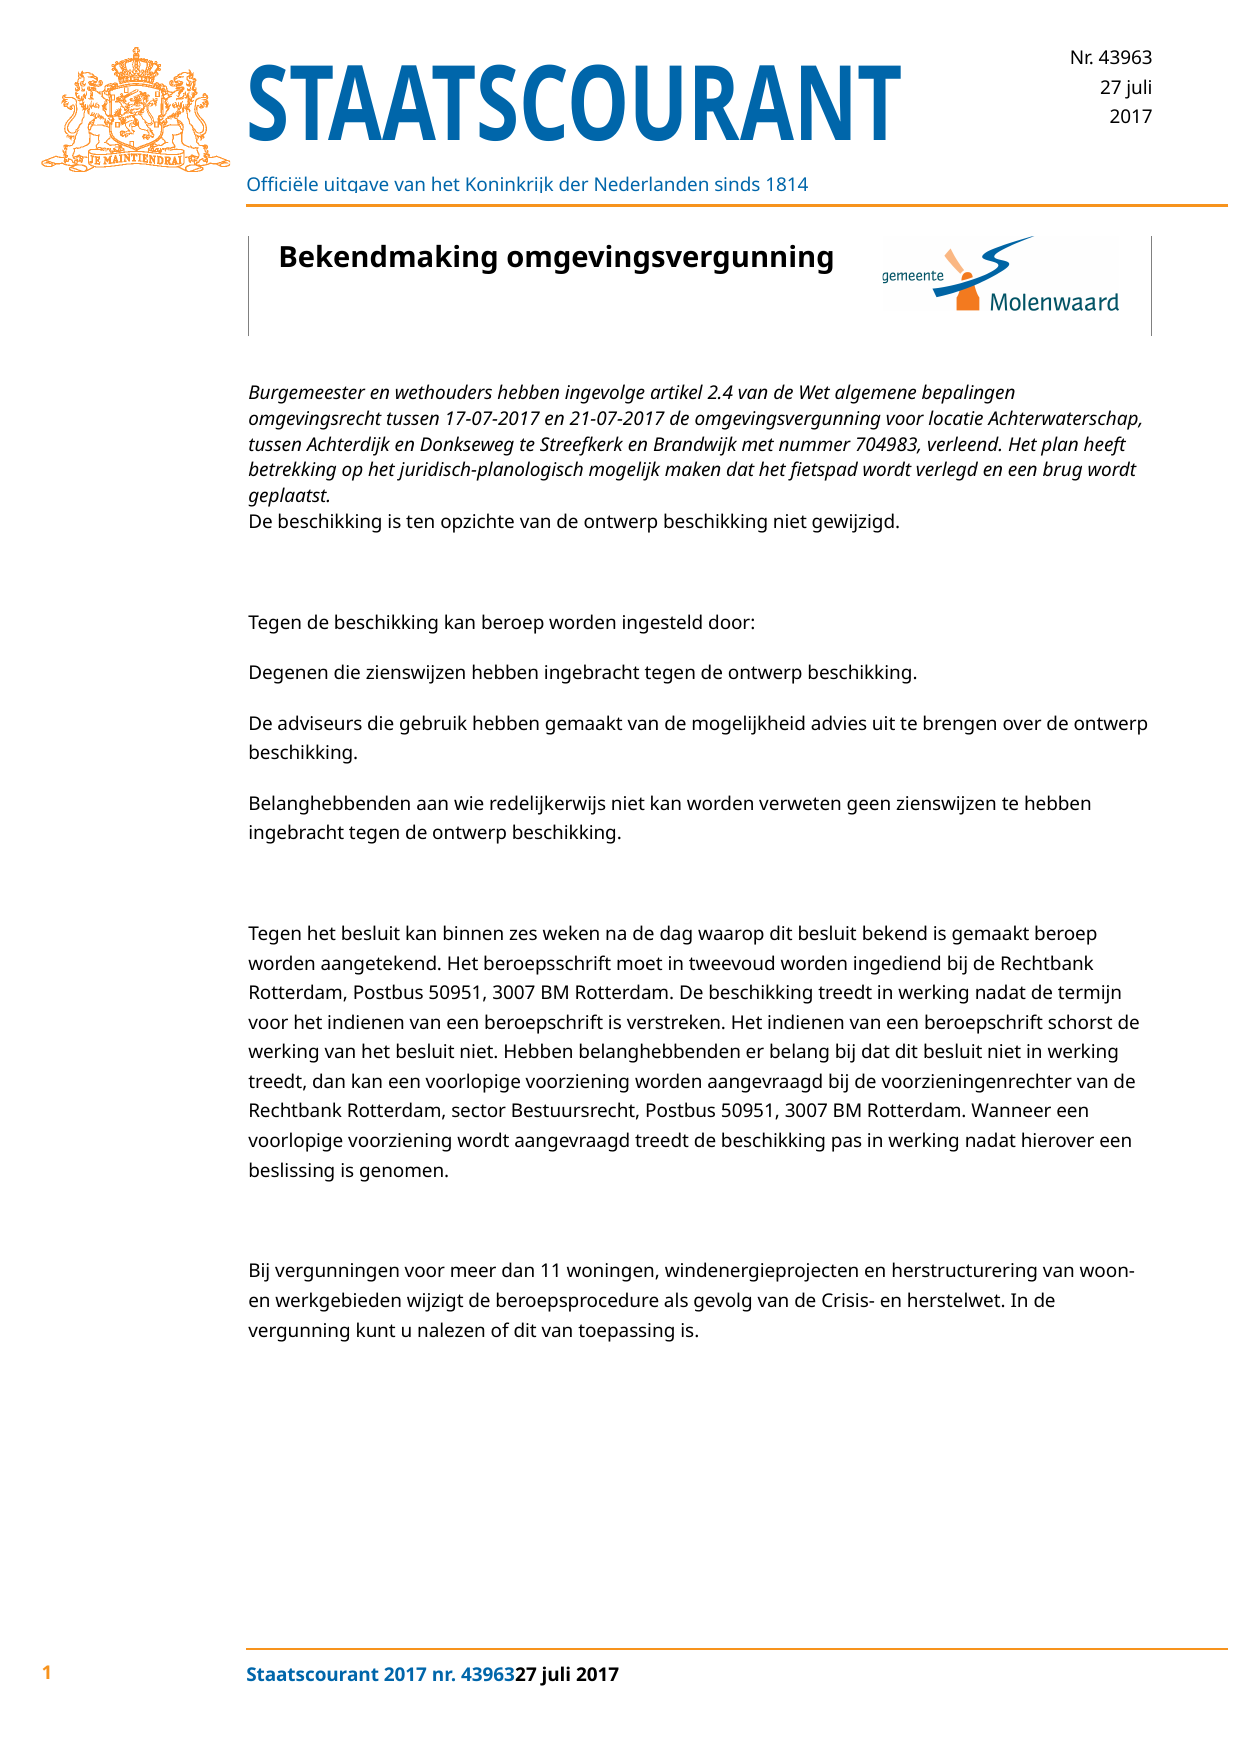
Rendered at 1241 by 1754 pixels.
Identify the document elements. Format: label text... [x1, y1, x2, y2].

picture [41, 47, 231, 172]
text Belanghebbenden aan wie redelijkerwijs niet kan worden verweten geen zienswijzen te hebben ingebracht tegen de ontwerp beschikking. [248, 790, 1152, 845]
text De beschikking is ten opzichte van de ontwerp beschikking niet gewijzigd. [248, 508, 1152, 534]
picture [882, 236, 1119, 311]
text De adviseurs die gebruik hebben gemaakt van de mogelijkheid advies uit te brengen over de ontwerp beschikking. [248, 710, 1152, 765]
text Tegen de beschikking kan beroep worden ingesteld door: [248, 609, 1152, 634]
table_header Bekendmaking omgevingsvergunning [249, 236, 850, 336]
text Burgemeester en wethouders hebben ingevolge artikel 2.4 van de Wet algemene bepalingen omgevingsrecht tussen 17-07-2017 en 21-07-2017 de omgevingsvergunning voor locatie Achterwaterschap, tussen Achterdijk en Donkseweg te Streefkerk en Brandwijk met nummer 704983, verleend. Het plan heeft betrekking op het juridisch-planologisch mogelijk maken dat het fietspad wordt verlegd en een brug wordt geplaatst. [248, 379, 1152, 508]
table_header [850, 236, 1151, 336]
text Bij vergunningen voor meer dan 11 woningen, windenergieprojecten en herstructurering van woon- en werkgebieden wijzigt de beroepsprocedure als gevolg van de Crisis- en herstelwet. In de vergunning kunt u nalezen of dit van toepassing is. [248, 1258, 1152, 1342]
text Tegen het besluit kan binnen zes weken na de dag waarop dit besluit bekend is gemaakt beroep worden aangetekend. Het beroepsschrift moet in tweevoud worden ingediend bij de Rechtbank Rotterdam, Postbus 50951, 3007 BM Rotterdam. De beschikking treedt in werking nadat de termijn voor het indienen van een beroepschrift is verstreken. Het indienen van een beroepschrift schorst de werking van het besluit niet. Hebben belanghebbenden er belang bij dat dit besluit niet in werking treedt, dan kan een voorlopige voorziening worden aangevraagd bij de voorzieningenrechter van de Rechtbank Rotterdam, sector Bestuursrecht, Postbus 50951, 3007 BM Rotterdam. Wanneer een voorlopige voorziening wordt aangevraagd treedt de beschikking pas in werking nadat hierover een beslissing is genomen. [248, 920, 1152, 1182]
text Degenen die zienswijzen hebben ingebracht tegen de ontwerp beschikking. [248, 659, 1152, 685]
